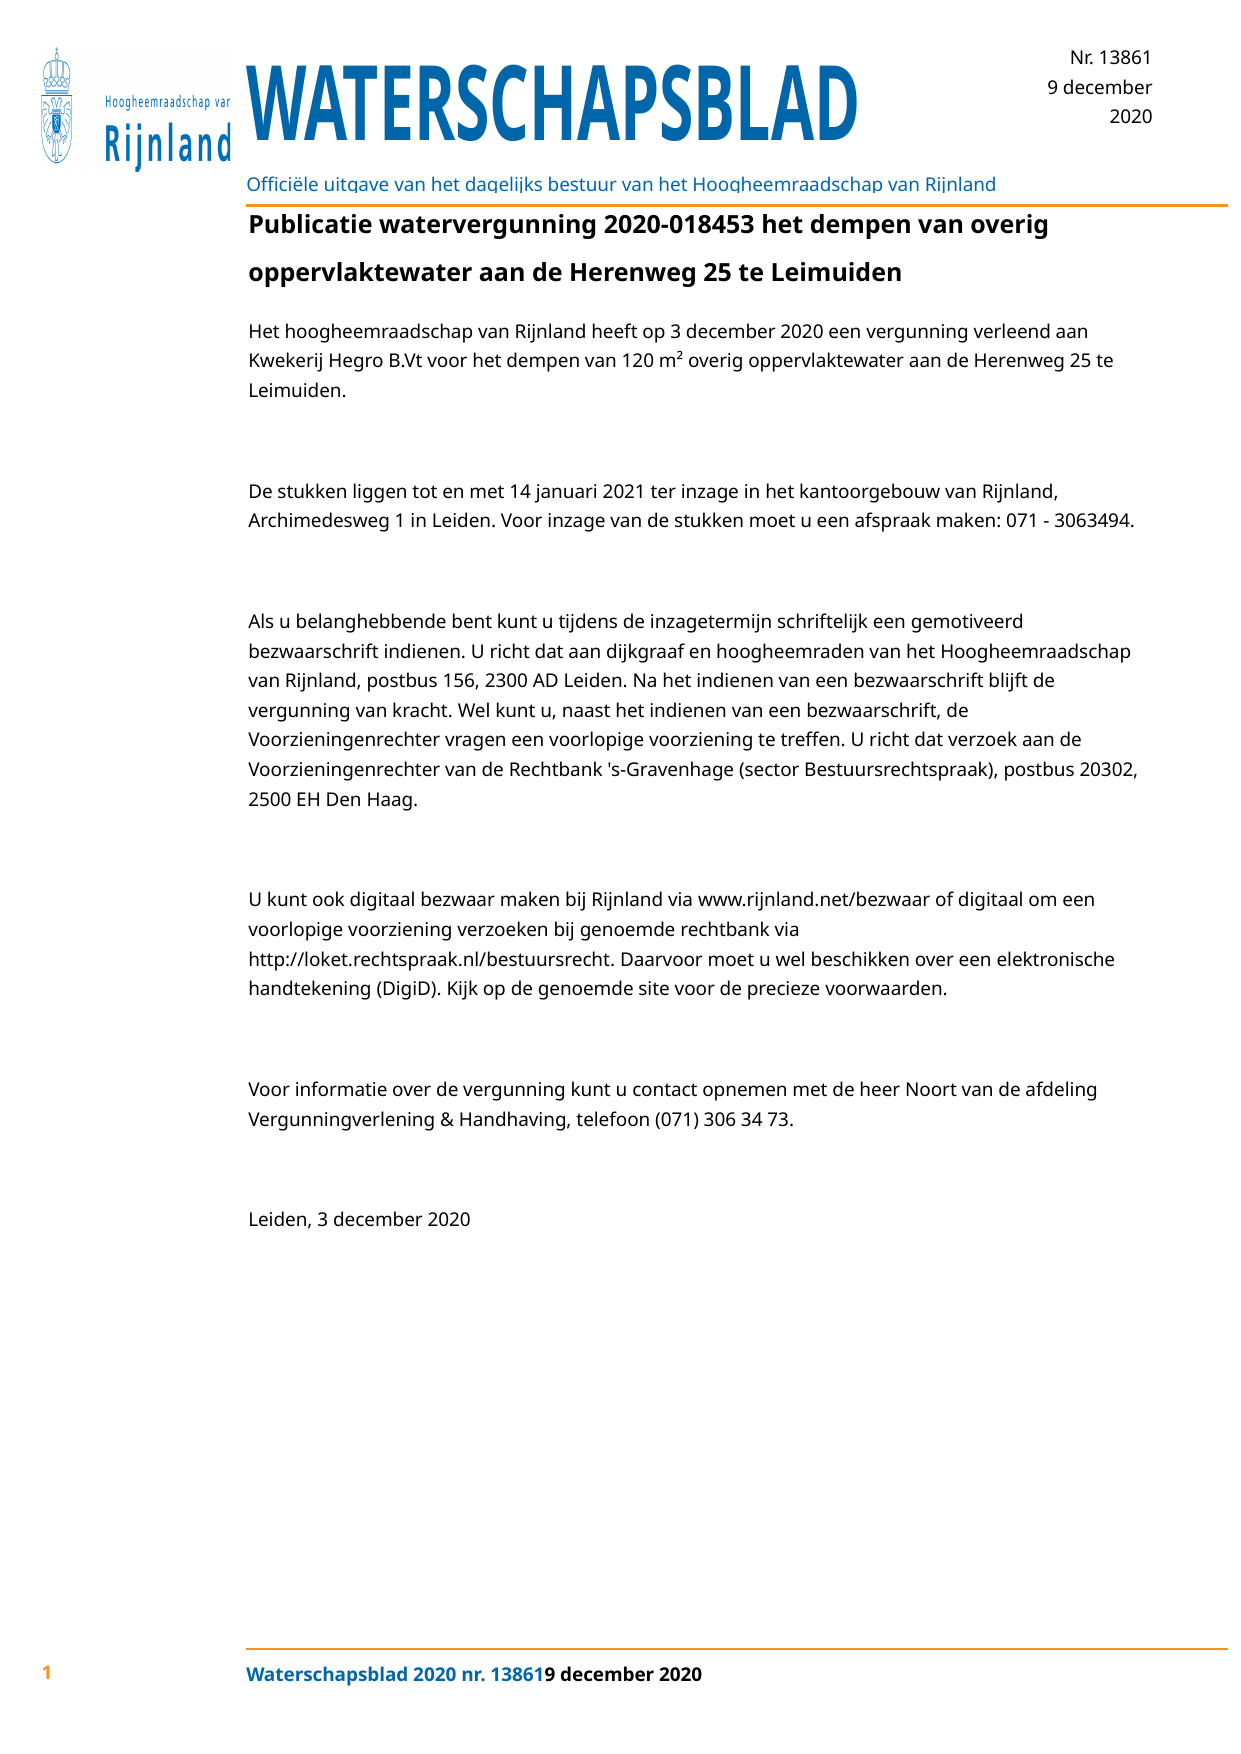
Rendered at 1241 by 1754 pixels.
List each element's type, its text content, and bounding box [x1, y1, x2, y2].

text Leiden, 3 december 2020 [248, 1207, 1152, 1232]
text Publicatie watervergunning 2020-018453 het dempen van overig oppervlaktewater aan de Herenweg 25 te Leimuiden [248, 207, 1152, 288]
picture [41, 47, 231, 172]
text Het hoogheemraadschap van Rijnland heeft op 3 december 2020 een vergunning verleend aan Kwekerij Hegro B.Vt voor het dempen van 120 m² overig oppervlaktewater aan de Herenweg 25 te Leimuiden. [248, 318, 1152, 403]
text Voor informatie over de vergunning kunt u contact opnemen met de heer Noort van de afdeling Vergunningverlening & Handhaving, telefoon (071) 306 34 73. [248, 1076, 1152, 1132]
text U kunt ook digitaal bezwaar maken bij Rijnland via www.rijnland.net/bezwaar of digitaal om een voorlopige voorziening verzoeken bij genoemde rechtbank via http://loket.rechtspraak.nl/bestuursrecht. Daarvoor moet u wel beschikken over een elektronische handtekening (DigiD). Kijk op de genoemde site voor de precieze voorwaarden. [248, 887, 1152, 1001]
text De stukken liggen tot en met 14 januari 2021 ter inzage in het kantoorgebouw van Rijnland, Archimedesweg 1 in Leiden. Voor inzage van de stukken moet u een afspraak maken: 071 - 3063494. [248, 478, 1152, 533]
text Als u belanghebbende bent kunt u tijdens de inzagetermijn schriftelijk een gemotiveerd bezwaarschrift indienen. U richt dat aan dijkgraaf en hoogheemraden van het Hoogheemraadschap van Rijnland, postbus 156, 2300 AD Leiden. Na het indienen van een bezwaarschrift blijft de vergunning van kracht. Wel kunt u, naast het indienen van een bezwaarschrift, de Voorzieningenrechter vragen een voorlopige voorziening te treffen. U richt dat verzoek aan de Voorzieningenrechter van de Rechtbank 's-Gravenhage (sector Bestuursrechtspraak), postbus 20302, 2500 EH Den Haag. [248, 608, 1152, 812]
